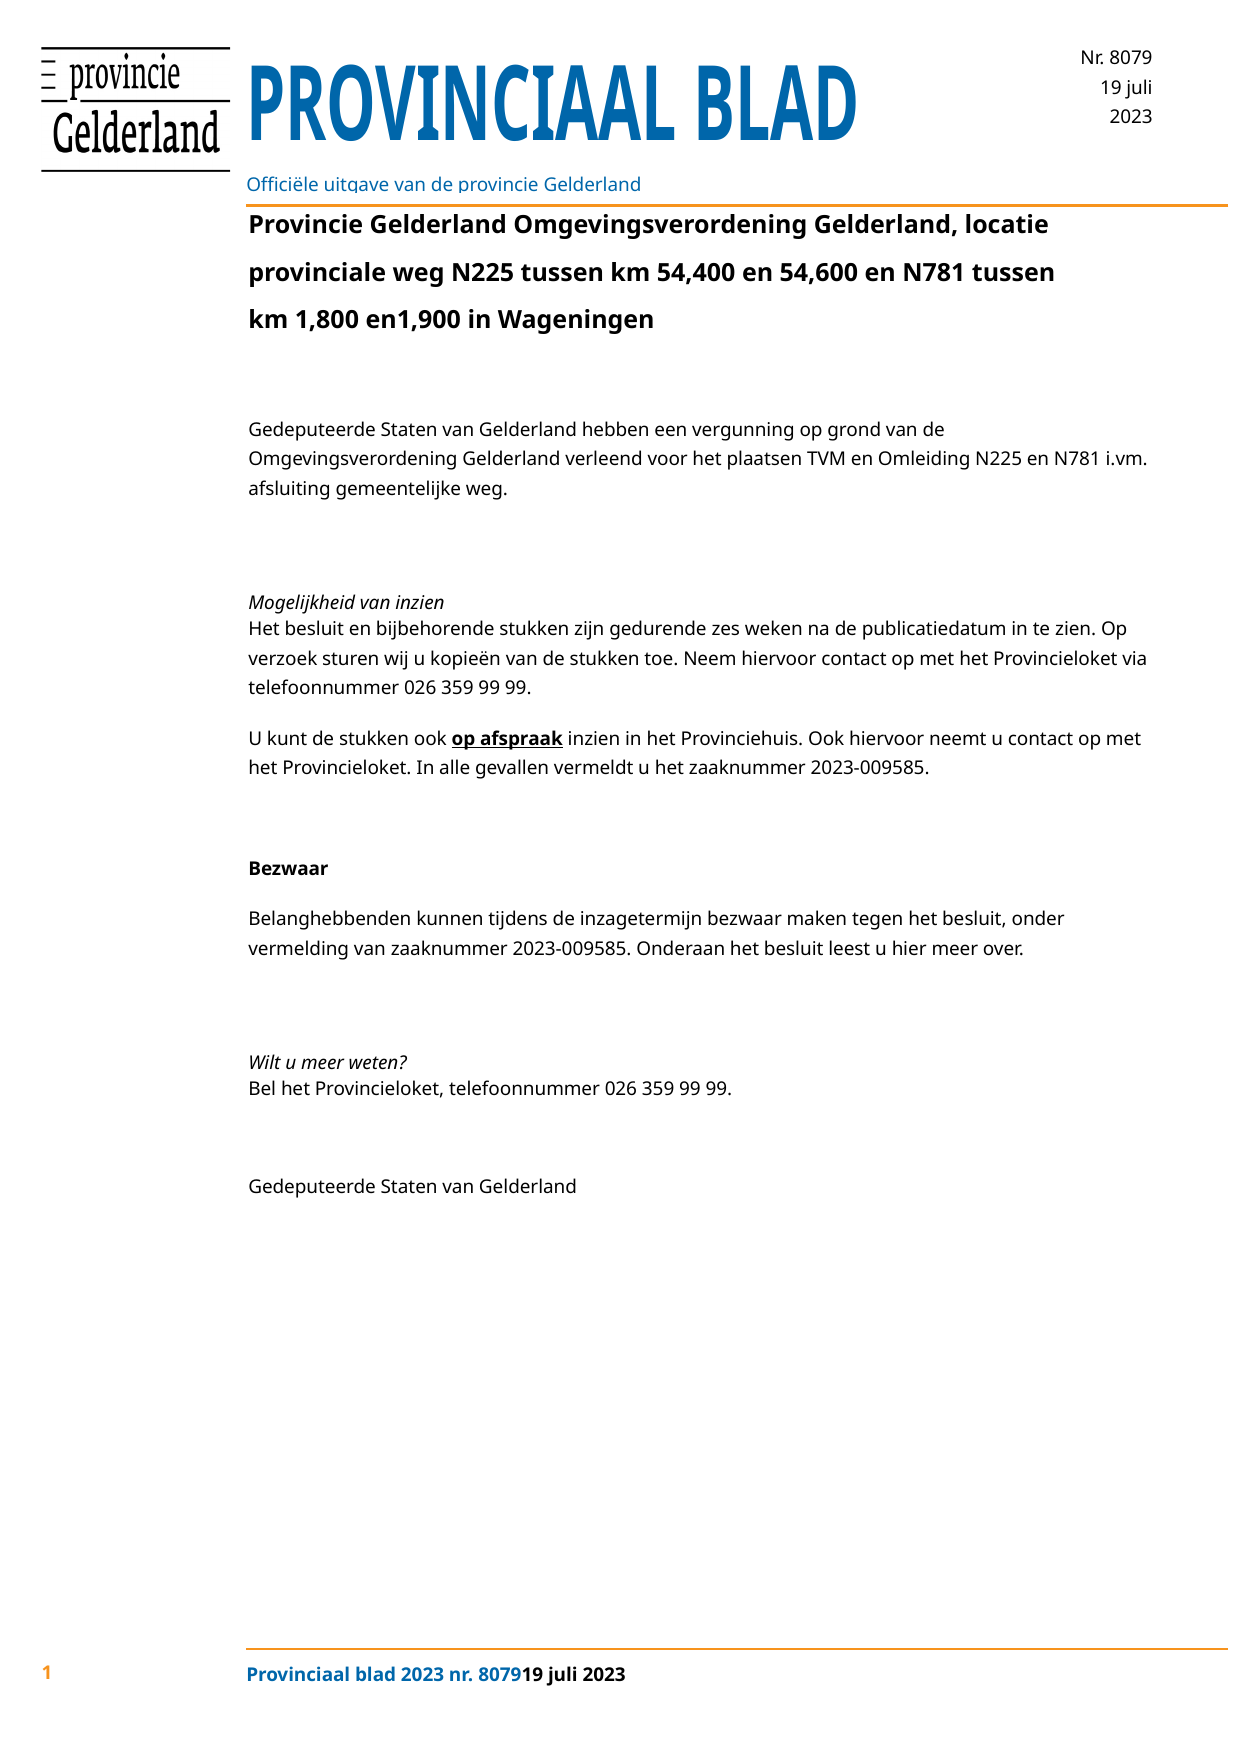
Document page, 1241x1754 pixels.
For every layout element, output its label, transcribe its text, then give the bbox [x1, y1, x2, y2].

text Provincie Gelderland Omgevingsverordening Gelderland, locatie provinciale weg N225 tussen km 54,400 en 54,600 en N781 tussen km 1,800 en1,900 in Wageningen [248, 207, 1152, 336]
text Gedeputeerde Staten van Gelderland [248, 1173, 1152, 1199]
text Wilt u meer weten? [248, 1049, 1152, 1075]
text Mogelijkheid van inzien [248, 589, 1152, 615]
text Gedeputeerde Staten van Gelderland hebben een vergunning op grond van de Omgevingsverordening Gelderland verleend voor het plaatsen TVM en Omleiding N225 en N781 i.vm. afsluiting gemeentelijke weg. [248, 416, 1152, 501]
text Bezwaar [248, 855, 1152, 881]
text Bel het Provincieloket, telefoonnummer 026 359 99 99. [248, 1075, 1152, 1101]
text U kunt de stukken ook op afspraak inzien in het Provinciehuis. Ook hiervoor neemt u contact op met het Provincieloket. In alle gevallen vermeldt u het zaaknummer 2023-009585. [248, 725, 1152, 780]
text Belanghebbenden kunnen tijdens de inzagetermijn bezwaar maken tegen het besluit, onder vermelding van zaaknummer 2023-009585. Onderaan het besluit leest u hier meer over. [248, 906, 1152, 961]
picture [41, 47, 231, 172]
text Het besluit en bijbehorende stukken zijn gedurende zes weken na de publicatiedatum in te zien. Op verzoek sturen wij u kopieën van de stukken toe. Neem hiervoor contact op met het Provincieloket via telefoonnummer 026 359 99 99. [248, 615, 1152, 700]
